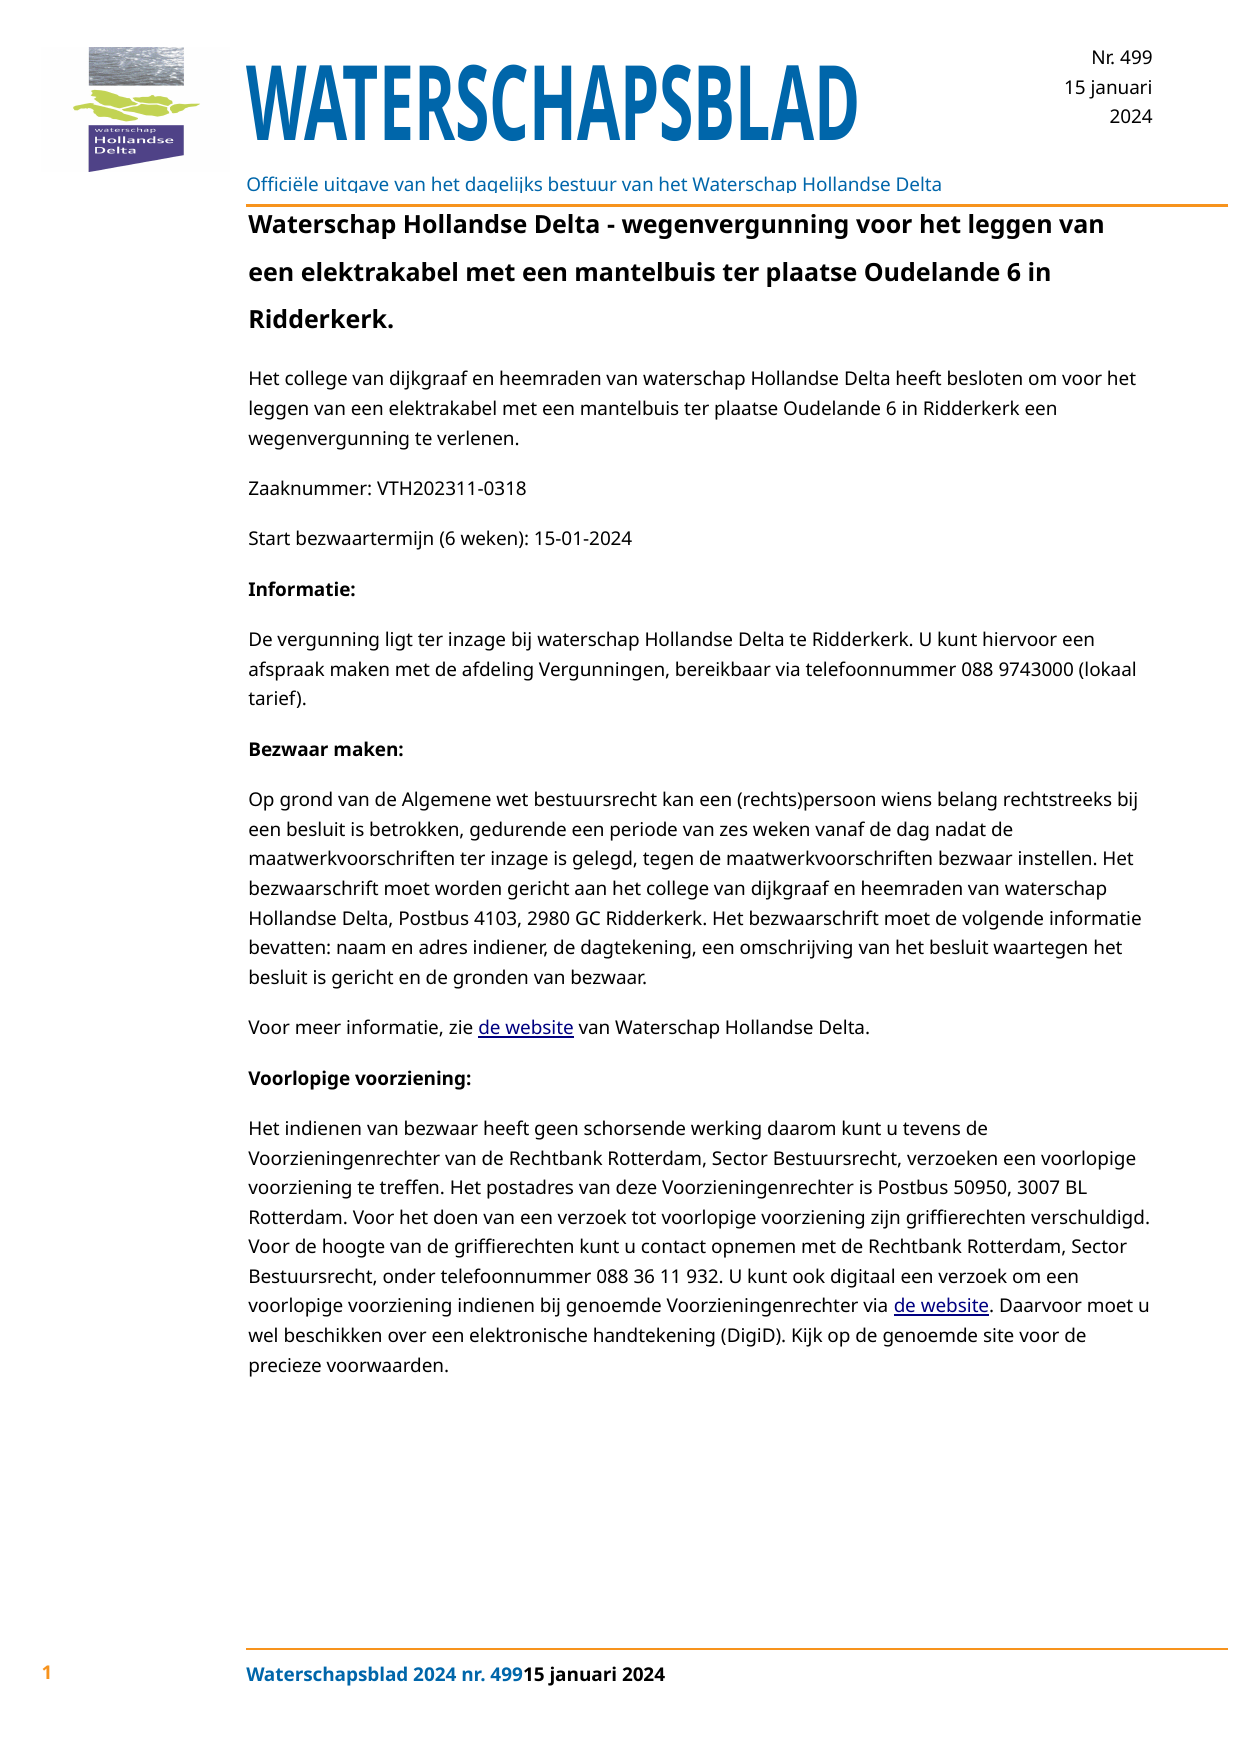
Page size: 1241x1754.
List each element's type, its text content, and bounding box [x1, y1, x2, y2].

text Voorlopige voorziening: [248, 1065, 1152, 1090]
text Voor meer informatie, zie de website van Waterschap Hollandse Delta. [248, 1014, 1152, 1040]
text Bezwaar maken: [248, 736, 1152, 762]
text Het college van dijkgraaf en heemraden van waterschap Hollandse Delta heeft besloten om voor het leggen van een elektrakabel met een mantelbuis ter plaatse Oudelande 6 in Ridderkerk een wegenvergunning te verlenen. [248, 366, 1152, 450]
text Start bezwaartermijn (6 weken): 15-01-2024 [248, 526, 1152, 551]
text Zaaknummer: VTH202311-0318 [248, 475, 1152, 501]
text Waterschap Hollandse Delta - wegenvergunning voor het leggen van een elektrakabel met een mantelbuis ter plaatse Oudelande 6 in Ridderkerk. [248, 207, 1152, 336]
text Het indienen van bezwaar heeft geen schorsende werking daarom kunt u tevens de Voorzieningenrechter van de Rechtbank Rotterdam, Sector Bestuursrecht, verzoeken een voorlopige voorziening te treffen. Het postadres van deze Voorzieningenrechter is Postbus 50950, 3007 BL Rotterdam. Voor het doen van een verzoek tot voorlopige voorziening zijn griffierechten verschuldigd. Voor de hoogte van de griffierechten kunt u contact opnemen met de Rechtbank Rotterdam, Sector Bestuursrecht, onder telefoonnummer 088 36 11 932. U kunt ook digitaal een verzoek om een voorlopige voorziening indienen bij genoemde Voorzieningenrechter via de website. Daarvoor moet u wel beschikken over een elektronische handtekening (DigiD). Kijk op de genoemde site voor de precieze voorwaarden. [248, 1115, 1152, 1377]
text Informatie: [248, 576, 1152, 602]
picture [41, 47, 231, 172]
text Op grond van de Algemene wet bestuursrecht kan een (rechts)persoon wiens belang rechtstreeks bij een besluit is betrokken, gedurende een periode van zes weken vanaf de dag nadat de maatwerkvoorschriften ter inzage is gelegd, tegen de maatwerkvoorschriften bezwaar instellen. Het bezwaarschrift moet worden gericht aan het college van dijkgraaf en heemraden van waterschap Hollandse Delta, Postbus 4103, 2980 GC Ridderkerk. Het bezwaarschrift moet de volgende informatie bevatten: naam en adres indiener, de dagtekening, een omschrijving van het besluit waartegen het besluit is gericht en de gronden van bezwaar. [248, 786, 1152, 989]
text De vergunning ligt ter inzage bij waterschap Hollandse Delta te Ridderkerk. U kunt hiervoor een afspraak maken met de afdeling Vergunningen, bereikbaar via telefoonnummer 088 9743000 (lokaal tarief). [248, 626, 1152, 711]
